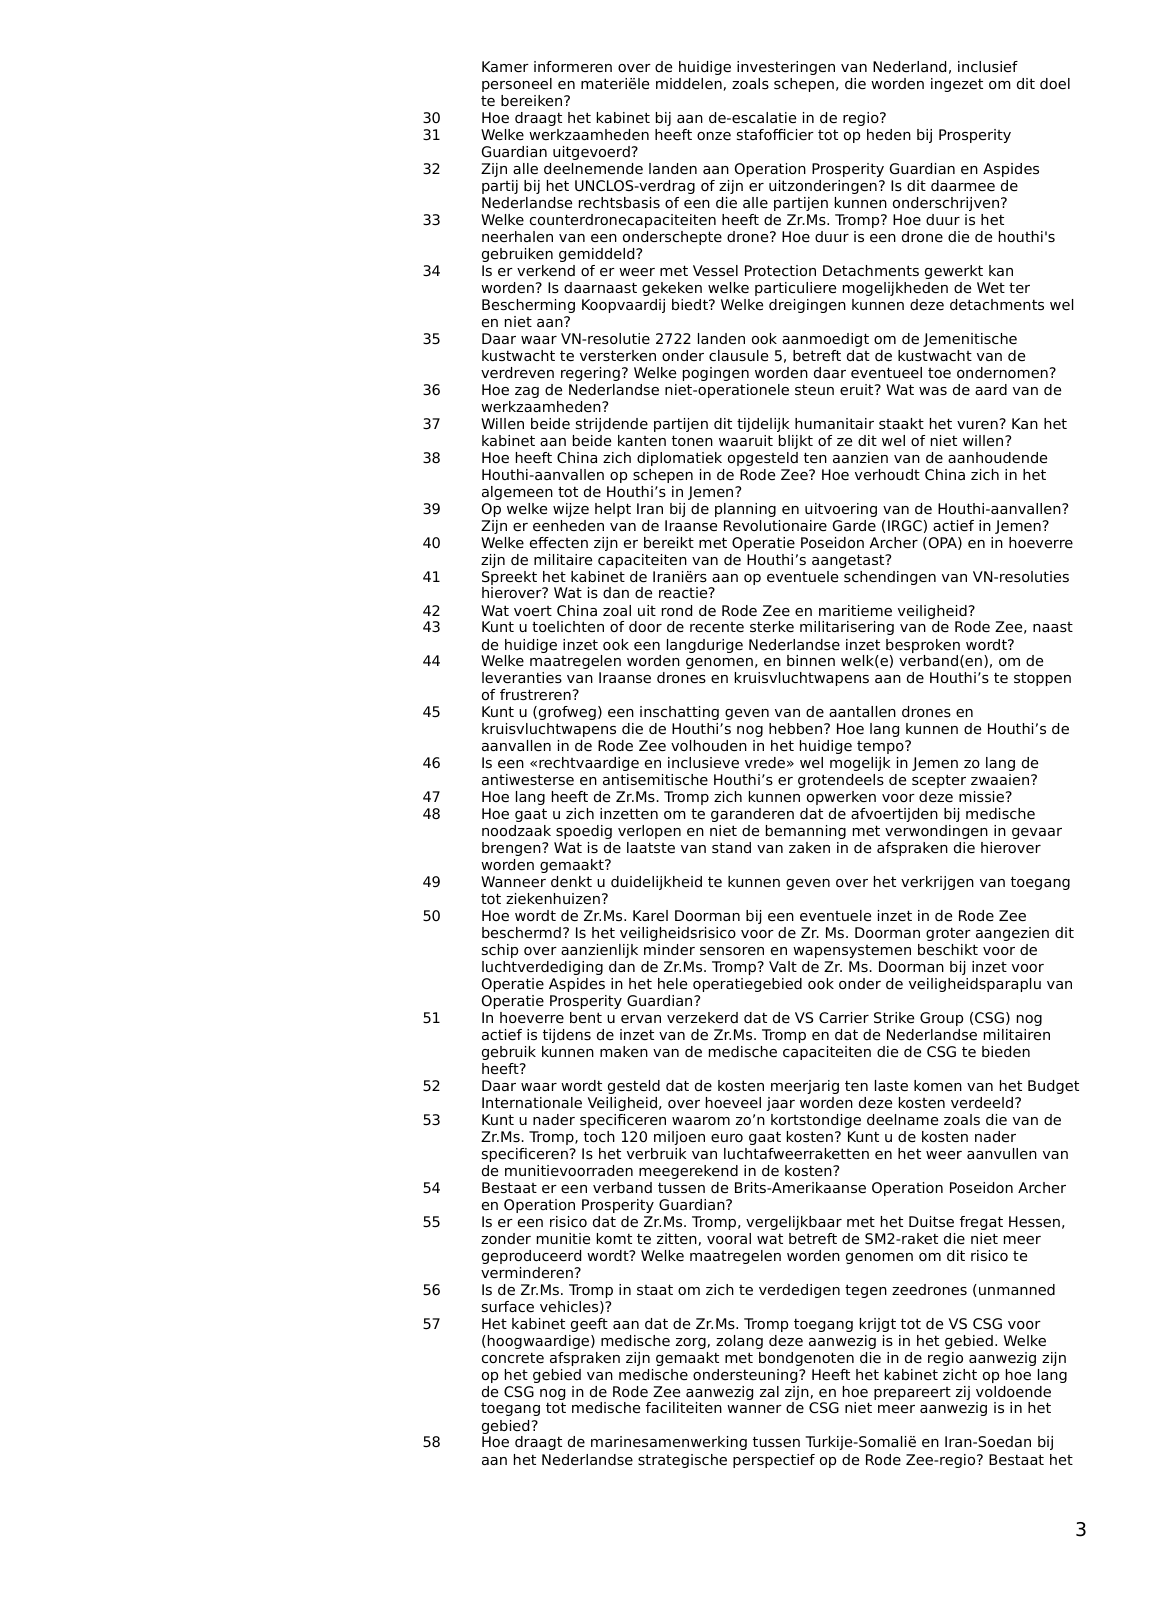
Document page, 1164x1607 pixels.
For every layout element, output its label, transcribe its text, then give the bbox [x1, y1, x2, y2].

table_cell Hoe draagt de marinesamenwerking tussen Turkije-Somalië en Iran-Soedan bij aan het Nederlandse strategische perspectief op de Rode Zee-regio? Bestaat het [475, 1434, 1087, 1468]
table_cell Is de Zr.Ms. Tromp in staat om zich te verdedigen tegen zeedrones (unmanned surface vehicles)? [475, 1282, 1087, 1316]
table_cell Hoe gaat u zich inzetten om te garanderen dat de afvoertijden bij medische noodzaak spoedig verlopen en niet de bemanning met verwondingen in gevaar brengen? Wat is de laatste van stand van zaken in de afspraken die hierover worden gemaakt? [475, 806, 1087, 874]
table_cell Welke werkzaamheden heeft onze stafofficier tot op heden bij Prosperity Guardian uitgevoerd? [475, 127, 1087, 161]
table_cell 52 [422, 1078, 475, 1112]
table_cell Op welke wijze helpt Iran bij de planning en uitvoering van de Houthi-aanvallen? Zijn er eenheden van de Iraanse Revolutionaire Garde (IRGC) actief in Jemen? [475, 501, 1087, 534]
table_cell Daar waar VN-resolutie 2722 landen ook aanmoedigt om de Jemenitische kustwacht te versterken onder clausule 5, betreft dat de kustwacht van de verdreven regering? Welke pogingen worden daar eventueel toe ondernomen? [475, 331, 1087, 382]
table_cell 45 [422, 704, 475, 755]
table_cell Hoe wordt de Zr.Ms. Karel Doorman bij een eventuele inzet in de Rode Zee beschermd? Is het veiligheidsrisico voor de Zr. Ms. Doorman groter aangezien dit schip over aanzienlijk minder sensoren en wapensystemen beschikt voor de luchtverdediging dan de Zr.Ms. Tromp? Valt de Zr. Ms. Doorman bij inzet voor Operatie Aspides in het hele operatiegebied ook onder de veiligheidsparaplu van Operatie Prosperity Guardian? [475, 908, 1087, 1010]
table_cell 44 [422, 653, 475, 704]
table_cell Kamer informeren over de huidige investeringen van Nederland, inclusief personeel en materiële middelen, zoals schepen, die worden ingezet om dit doel te bereiken? [475, 59, 1087, 110]
table_cell 33 [422, 212, 475, 263]
table_cell 47 [422, 789, 475, 806]
table_cell [422, 59, 475, 110]
table_cell 58 [422, 1434, 475, 1468]
table_cell 50 [422, 908, 475, 1010]
table_cell 48 [422, 806, 475, 874]
table_cell 34 [422, 263, 475, 331]
table_cell 32 [422, 161, 475, 212]
table_cell Kunt u nader specificeren waarom zo’n kortstondige deelname zoals die van de Zr.Ms. Tromp, toch 120 miljoen euro gaat kosten? Kunt u de kosten nader specificeren? Is het verbruik van luchtafweerraketten en het weer aanvullen van de munitievoorraden meegerekend in de kosten? [475, 1112, 1087, 1180]
table_cell 30 [422, 110, 475, 127]
table_cell Het kabinet geeft aan dat de Zr.Ms. Tromp toegang krijgt tot de VS CSG voor (hoogwaardige) medische zorg, zolang deze aanwezig is in het gebied. Welke concrete afspraken zijn gemaakt met bondgenoten die in de regio aanwezig zijn op het gebied van medische ondersteuning? Heeft het kabinet zicht op hoe lang de CSG nog in de Rode Zee aanwezig zal zijn, en hoe prepareert zij voldoende toegang tot medische faciliteiten wanner de CSG niet meer aanwezig is in het gebied? [475, 1316, 1087, 1434]
table_cell Hoe zag de Nederlandse niet-operationele steun eruit? Wat was de aard van de werkzaamheden? [475, 382, 1087, 416]
table_cell Kunt u (grofweg) een inschatting geven van de aantallen drones en kruisvluchtwapens die de Houthi’s nog hebben? Hoe lang kunnen de Houthi’s de aanvallen in de Rode Zee volhouden in het huidige tempo? [475, 704, 1087, 755]
table_cell 55 [422, 1214, 475, 1282]
table_cell Hoe lang heeft de Zr.Ms. Tromp zich kunnen opwerken voor deze missie? [475, 789, 1087, 806]
table_cell 53 [422, 1112, 475, 1180]
table_cell 49 [422, 874, 475, 908]
table_cell Welke maatregelen worden genomen, en binnen welk(e) verband(en), om de leveranties van Iraanse drones en kruisvluchtwapens aan de Houthi’s te stoppen of frustreren? [475, 653, 1087, 704]
table_cell 36 [422, 382, 475, 416]
table_cell 38 [422, 450, 475, 501]
table_cell 43 [422, 619, 475, 653]
table_cell 57 [422, 1316, 475, 1434]
table_cell Spreekt het kabinet de Iraniërs aan op eventuele schendingen van VN-resoluties hierover? Wat is dan de reactie? [475, 569, 1087, 602]
table_cell 54 [422, 1180, 475, 1214]
table_cell 40 [422, 535, 475, 568]
table_cell Hoe heeft China zich diplomatiek opgesteld ten aanzien van de aanhoudende Houthi-aanvallen op schepen in de Rode Zee? Hoe verhoudt China zich in het algemeen tot de Houthi’s in Jemen? [475, 450, 1087, 501]
table_cell Wanneer denkt u duidelijkheid te kunnen geven over het verkrijgen van toegang tot ziekenhuizen? [475, 874, 1087, 908]
table_cell Welke counterdronecapaciteiten heeft de Zr.Ms. Tromp? Hoe duur is het neerhalen van een onderschepte drone? Hoe duur is een drone die de houthi's gebruiken gemiddeld? [475, 212, 1087, 263]
table_cell 31 [422, 127, 475, 161]
table_cell Welke effecten zijn er bereikt met Operatie Poseidon Archer (OPA) en in hoeverre zijn de militaire capaciteiten van de Houthi’s aangetast? [475, 535, 1087, 568]
table_cell Is er verkend of er weer met Vessel Protection Detachments gewerkt kan worden? Is daarnaast gekeken welke particuliere mogelijkheden de Wet ter Bescherming Koopvaardij biedt? Welke dreigingen kunnen deze detachments wel en niet aan? [475, 263, 1087, 331]
table_cell 37 [422, 416, 475, 449]
table_cell Bestaat er een verband tussen de Brits-Amerikaanse Operation Poseidon Archer en Operation Prosperity Guardian? [475, 1180, 1087, 1214]
table_cell Daar waar wordt gesteld dat de kosten meerjarig ten laste komen van het Budget Internationale Veiligheid, over hoeveel jaar worden deze kosten verdeeld? [475, 1078, 1087, 1112]
table_cell 41 [422, 569, 475, 602]
table_cell 51 [422, 1010, 475, 1078]
table_cell 35 [422, 331, 475, 382]
table_cell 46 [422, 755, 475, 789]
table_cell Willen beide strijdende partijen dit tijdelijk humanitair staakt het vuren? Kan het kabinet aan beide kanten tonen waaruit blijkt of ze dit wel of niet willen? [475, 416, 1087, 449]
table_cell 56 [422, 1282, 475, 1316]
table_cell Wat voert China zoal uit rond de Rode Zee en maritieme veiligheid? [475, 603, 1087, 619]
table_cell Zijn alle deelnemende landen aan Operation Prosperity Guardian en Aspides partij bij het UNCLOS-verdrag of zijn er uitzonderingen? Is dit daarmee de Nederlandse rechtsbasis of een die alle partijen kunnen onderschrijven? [475, 161, 1087, 212]
table_cell In hoeverre bent u ervan verzekerd dat de VS Carrier Strike Group (CSG) nog actief is tijdens de inzet van de Zr.Ms. Tromp en dat de Nederlandse militairen gebruik kunnen maken van de medische capaciteiten die de CSG te bieden heeft? [475, 1010, 1087, 1078]
table_cell Is er een risico dat de Zr.Ms. Tromp, vergelijkbaar met het Duitse fregat Hessen, zonder munitie komt te zitten, vooral wat betreft de SM2-raket die niet meer geproduceerd wordt? Welke maatregelen worden genomen om dit risico te verminderen? [475, 1214, 1087, 1282]
table_cell 42 [422, 603, 475, 619]
table_cell Kunt u toelichten of door de recente sterke militarisering van de Rode Zee, naast de huidige inzet ook een langdurige Nederlandse inzet besproken wordt? [475, 619, 1087, 653]
table_cell Hoe draagt het kabinet bij aan de-escalatie in de regio? [475, 110, 1087, 127]
table_cell 39 [422, 501, 475, 534]
table_cell Is een «rechtvaardige en inclusieve vrede» wel mogelijk in Jemen zo lang de antiwesterse en antisemitische Houthi’s er grotendeels de scepter zwaaien? [475, 755, 1087, 789]
